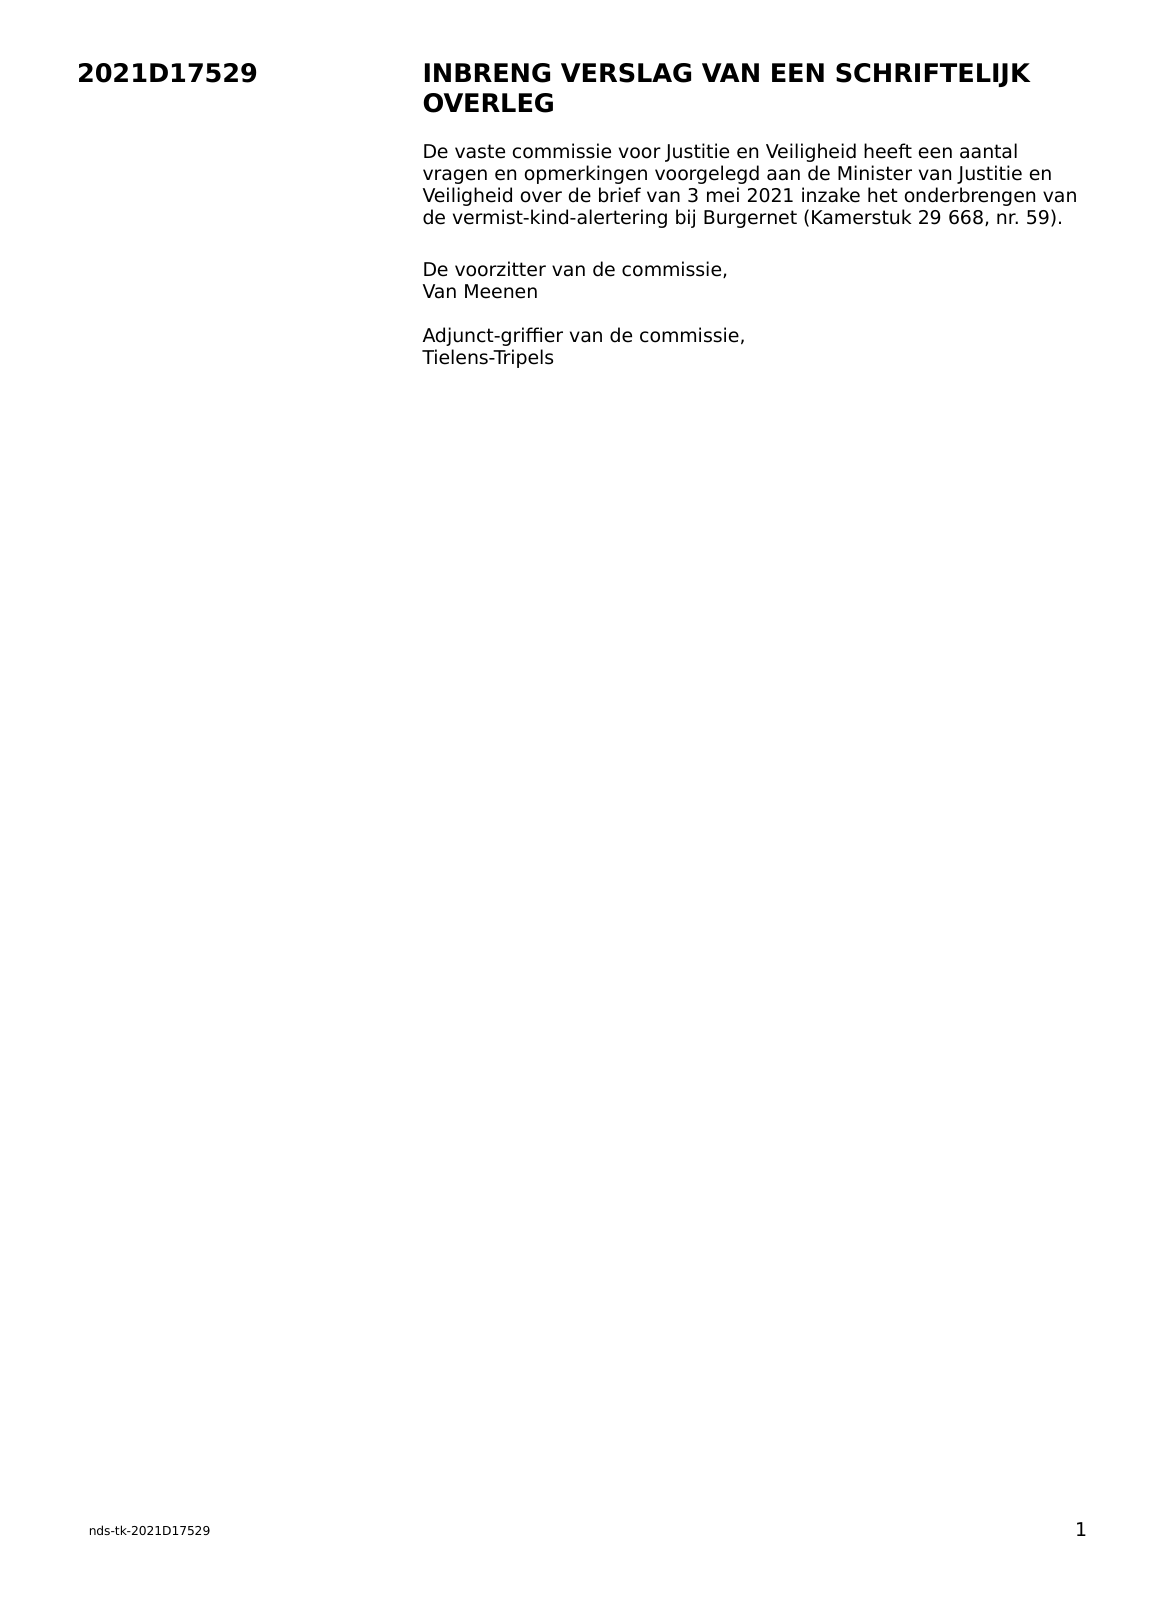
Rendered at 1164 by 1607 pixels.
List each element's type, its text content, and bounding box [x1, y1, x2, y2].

text Adjunct-griffier van de commissie, Tielens-Tripels [422, 325, 1087, 369]
text De vaste commissie voor Justitie en Veiligheid heeft een aantal vragen en opmerkingen voorgelegd aan de Minister van Justitie en Veiligheid over de brief van 3 mei 2021 inzake het onderbrengen van de vermist-kind-alertering bij Burgernet (Kamerstuk 29 668, nr. 59). [422, 141, 1087, 228]
text nds-tk-2021D17529 [88, 1524, 323, 1538]
text De voorzitter van de commissie, Van Meenen [422, 258, 1087, 302]
text 2021D17529 INBRENG VERSLAG VAN EEN SCHRIFTELIJK OVERLEG [77, 59, 1087, 118]
